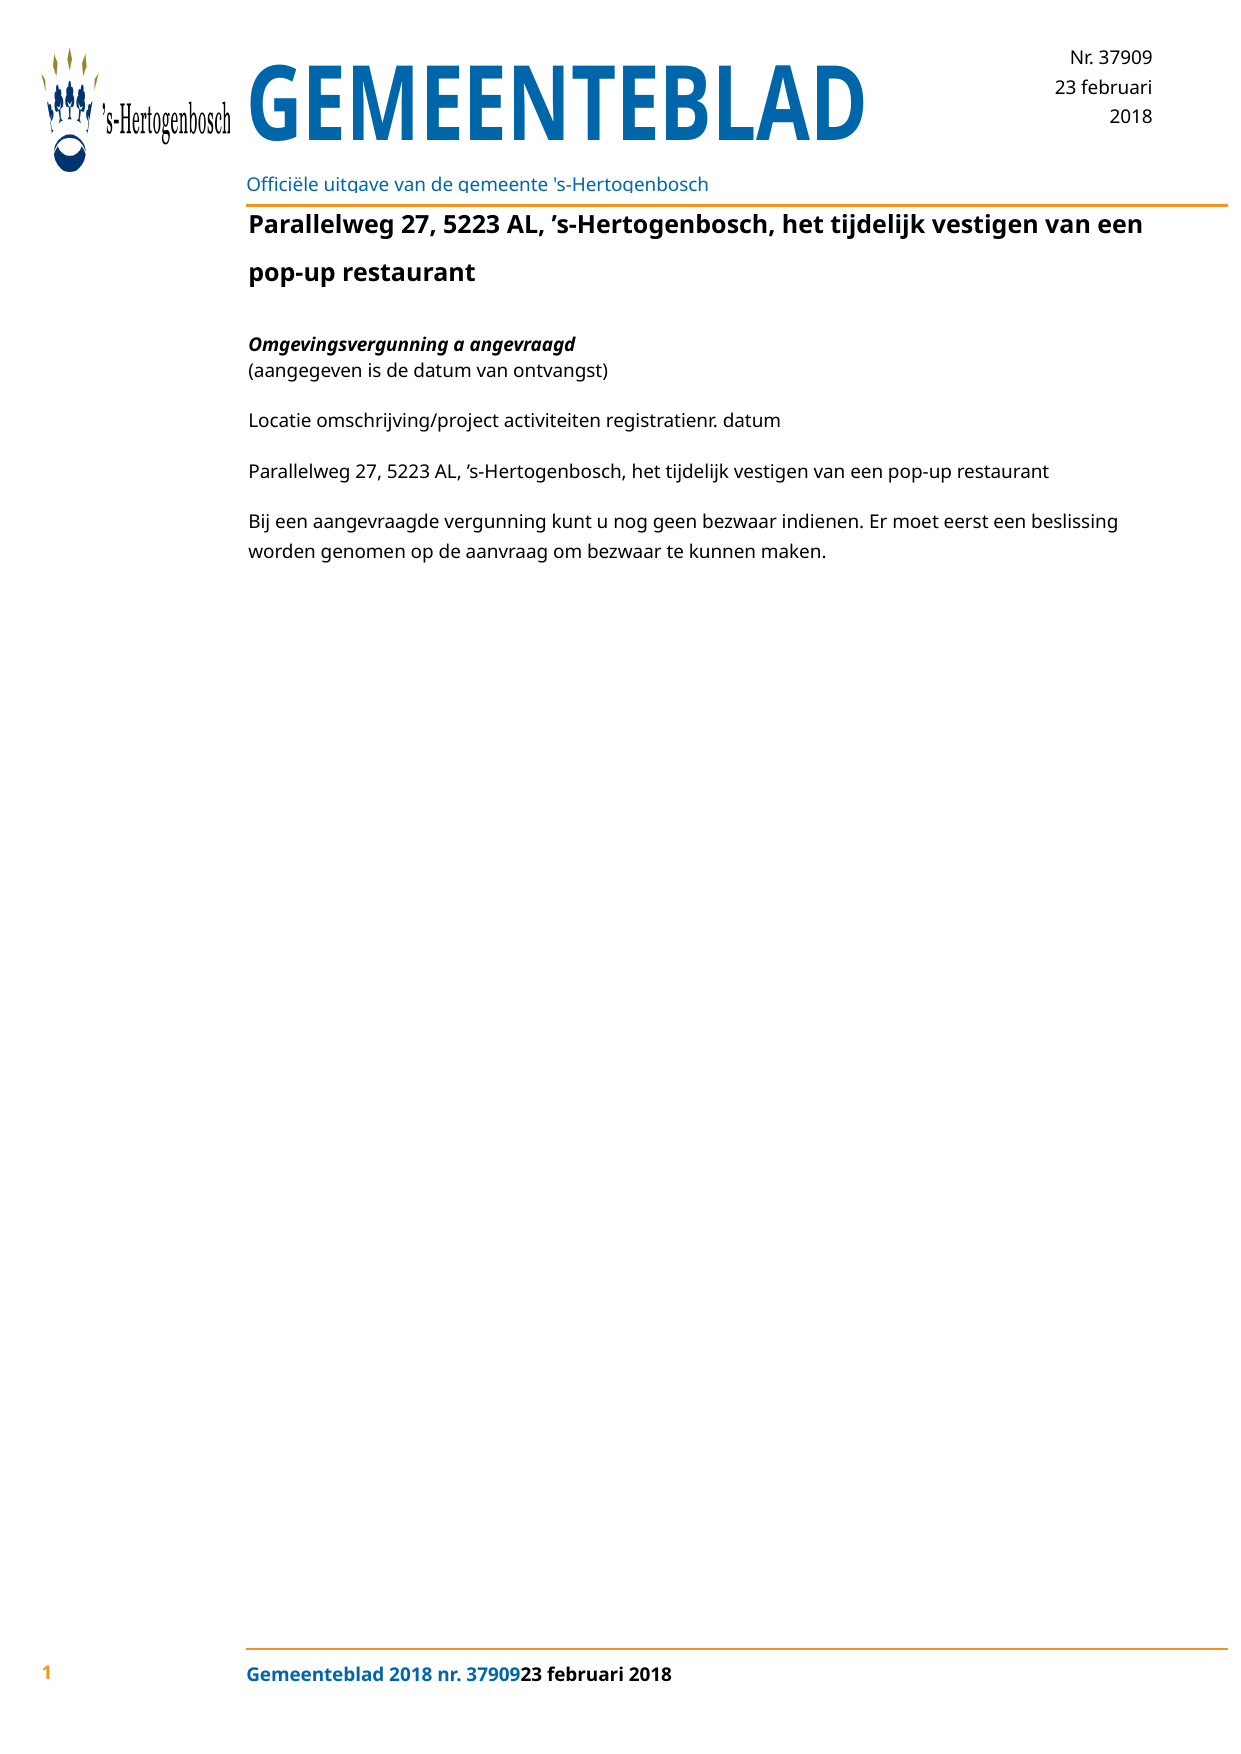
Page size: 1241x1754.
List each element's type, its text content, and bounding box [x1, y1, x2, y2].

text Bij een aangevraagde vergunning kunt u nog geen bezwaar indienen. Er moet eerst een beslissing worden genomen op de aanvraag om bezwaar te kunnen maken. [248, 508, 1152, 564]
text Locatie omschrijving/project activiteiten registratienr. datum [248, 408, 1152, 433]
text Parallelweg 27, 5223 AL, ’s-Hertogenbosch, het tijdelijk vestigen van een pop-up restaurant [248, 458, 1152, 484]
text Parallelweg 27, 5223 AL, ’s-Hertogenbosch, het tijdelijk vestigen van een pop-up restaurant [248, 207, 1152, 288]
text (aangegeven is de datum van ontvangst) [248, 357, 1152, 383]
text Omgevingsvergunning a angevraagd [248, 331, 1152, 357]
picture [41, 47, 231, 172]
